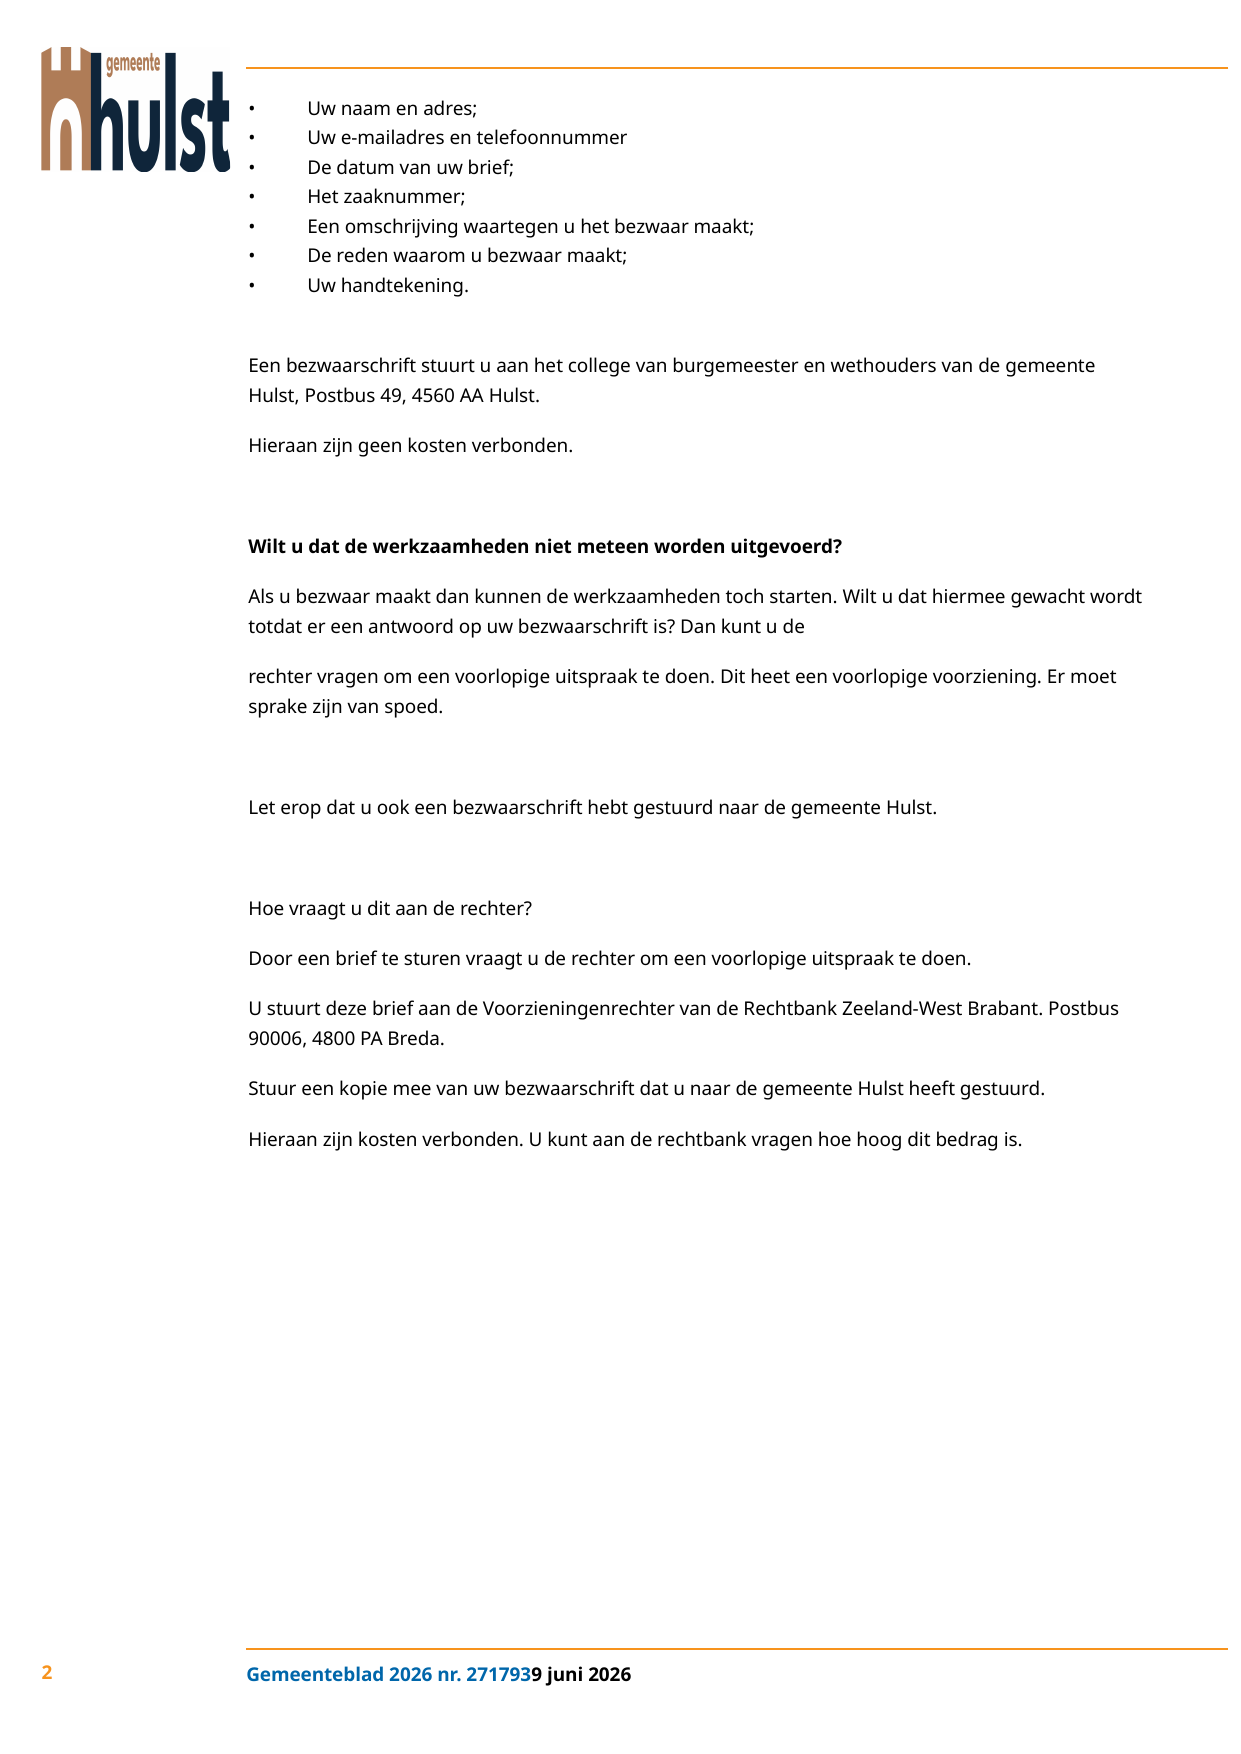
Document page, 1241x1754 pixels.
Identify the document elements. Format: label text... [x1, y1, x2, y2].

text Als u bezwaar maakt dan kunnen de werkzaamheden toch starten. Wilt u dat hiermee gewacht wordt totdat er een antwoord op uw bezwaarschrift is? Dan kunt u de [248, 583, 1152, 639]
text Een bezwaarschrift stuurt u aan het college van burgemeester en wethouders van de gemeente Hulst, Postbus 49, 4560 AA Hulst. [248, 352, 1152, 408]
picture [41, 47, 231, 172]
list Uw naam en adres; [248, 95, 1152, 121]
list De reden waarom u bezwaar maakt; [248, 243, 1152, 268]
text Stuur een kopie mee van uw bezwaarschrift dat u naar de gemeente Hulst heeft gestuurd. [248, 1076, 1152, 1101]
list De datum van uw brief; [248, 154, 1152, 180]
text Hieraan zijn kosten verbonden. U kunt aan de rechtbank vragen hoe hoog dit bedrag is. [248, 1126, 1152, 1152]
list Uw e-mailadres en telefoonnummer [248, 124, 1152, 150]
text Hoe vraagt u dit aan de rechter? [248, 895, 1152, 921]
text Door een brief te sturen vraagt u de rechter om een voorlopige uitspraak te doen. [248, 945, 1152, 971]
text Hieraan zijn geen kosten verbonden. [248, 432, 1152, 458]
text Let erop dat u ook een bezwaarschrift hebt gestuurd naar de gemeente Hulst. [248, 794, 1152, 820]
text Wilt u dat de werkzaamheden niet meteen worden uitgevoerd? [248, 533, 1152, 559]
list Uw handtekening. [248, 272, 1152, 298]
text U stuurt deze brief aan de Voorzieningenrechter van de Rechtbank Zeeland-West Brabant. Postbus 90006, 4800 PA Breda. [248, 996, 1152, 1051]
list Het zaaknummer; [248, 183, 1152, 209]
text rechter vragen om een voorlopige uitspraak te doen. Dit heet een voorlopige voorziening. Er moet sprake zijn van spoed. [248, 663, 1152, 719]
list Een omschrijving waartegen u het bezwaar maakt; [248, 213, 1152, 239]
